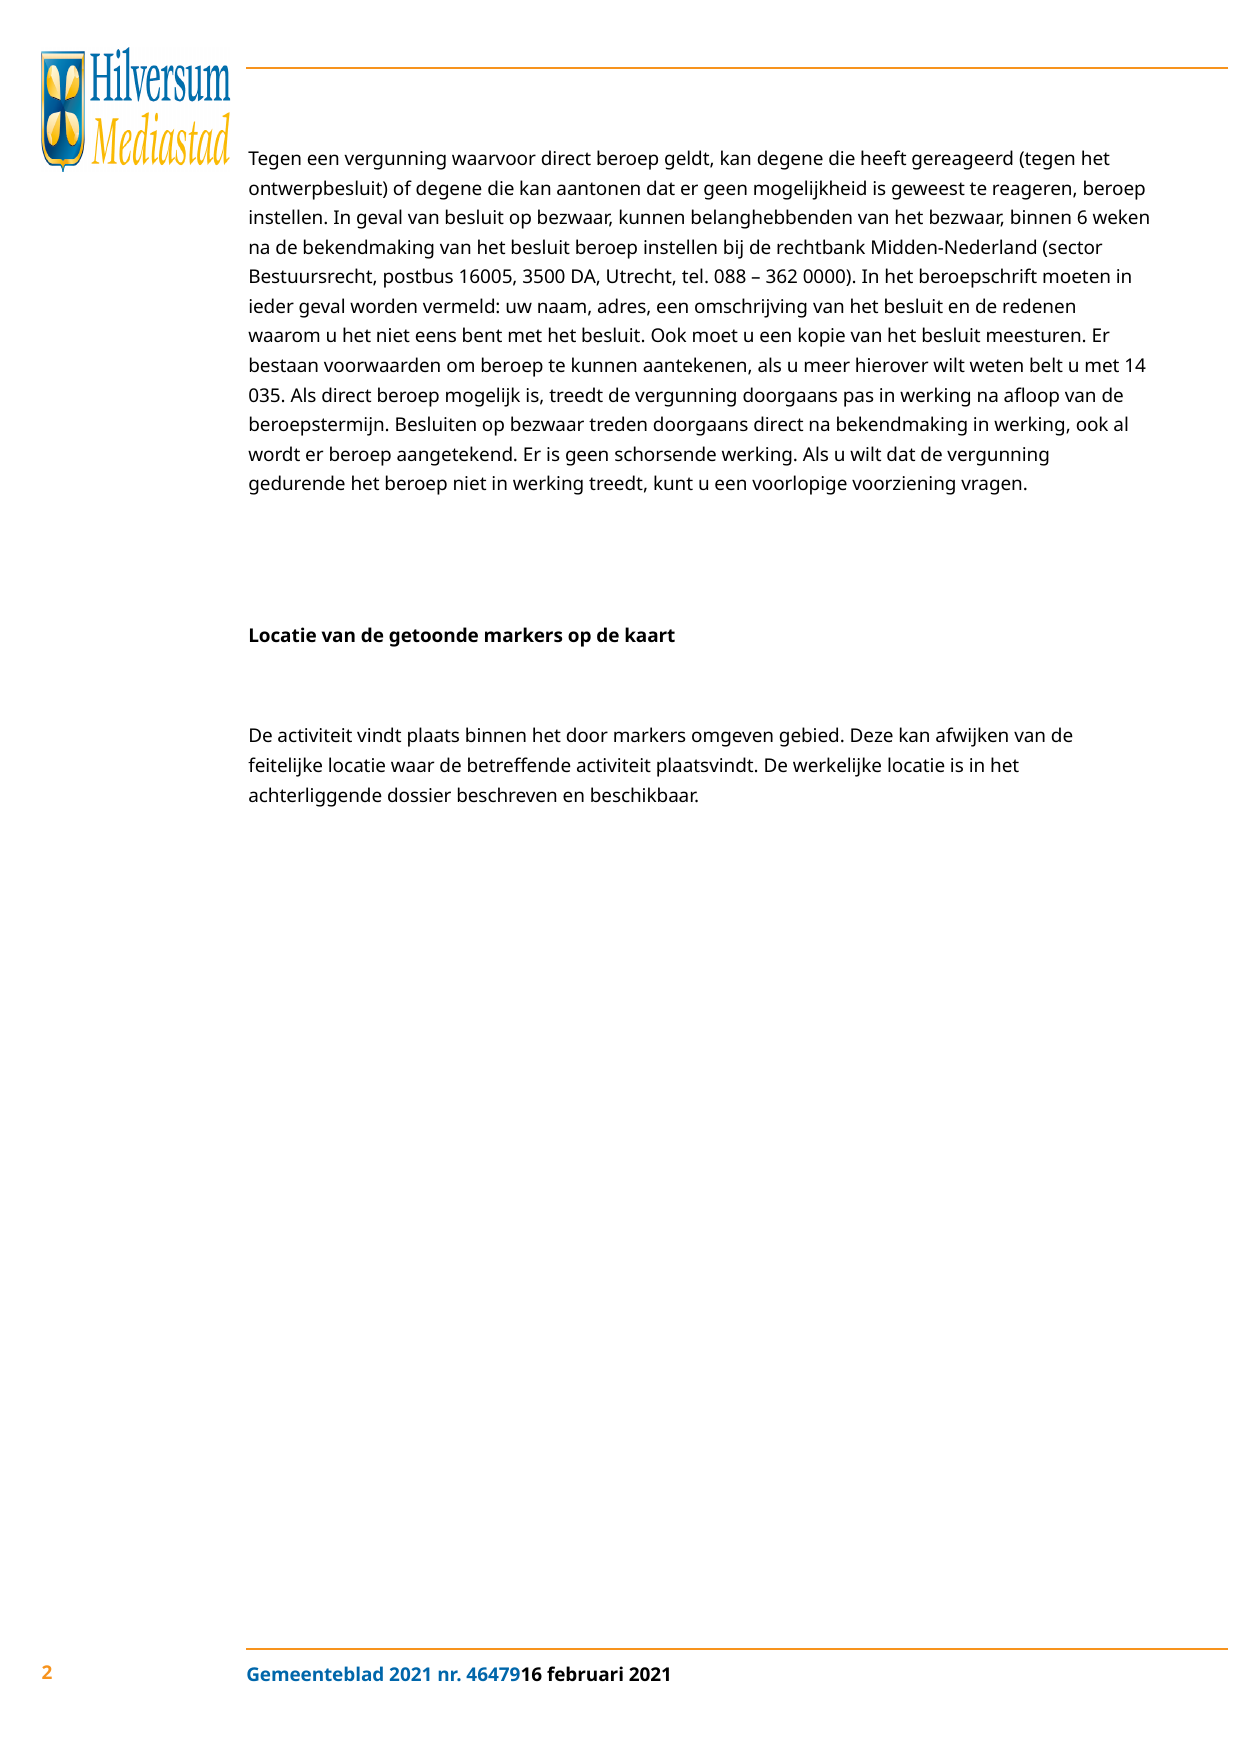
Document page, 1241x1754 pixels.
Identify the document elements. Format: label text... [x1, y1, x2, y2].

text Locatie van de getoonde markers op de kaart [248, 622, 1152, 648]
text De activiteit vindt plaats binnen het door markers omgeven gebied. Deze kan afwijken van de feitelijke locatie waar de betreffende activiteit plaatsvindt. De werkelijke locatie is in het achterliggende dossier beschreven en beschikbaar. [248, 723, 1152, 808]
picture [41, 47, 231, 172]
text Tegen een vergunning waarvoor direct beroep geldt, kan degene die heeft gereageerd (tegen het ontwerpbesluit) of degene die kan aantonen dat er geen mogelijkheid is geweest te reageren, beroep instellen. In geval van besluit op bezwaar, kunnen belanghebbenden van het bezwaar, binnen 6 weken na de bekendmaking van het besluit beroep instellen bij de rechtbank Midden-Nederland (sector Bestuursrecht, postbus 16005, 3500 DA, Utrecht, tel. 088 – 362 0000). In het beroepschrift moeten in ieder geval worden vermeld: uw naam, adres, een omschrijving van het besluit en de redenen waarom u het niet eens bent met het besluit. Ook moet u een kopie van het besluit meesturen. Er bestaan voorwaarden om beroep te kunnen aantekenen, als u meer hierover wilt weten belt u met 14 035. Als direct beroep mogelijk is, treedt de vergunning doorgaans pas in werking na afloop van de beroepstermijn. Besluiten op bezwaar treden doorgaans direct na bekendmaking in werking, ook al wordt er beroep aangetekend. Er is geen schorsende werking. Als u wilt dat de vergunning gedurende het beroep niet in werking treedt, kunt u een voorlopige voorziening vragen. [248, 145, 1152, 496]
